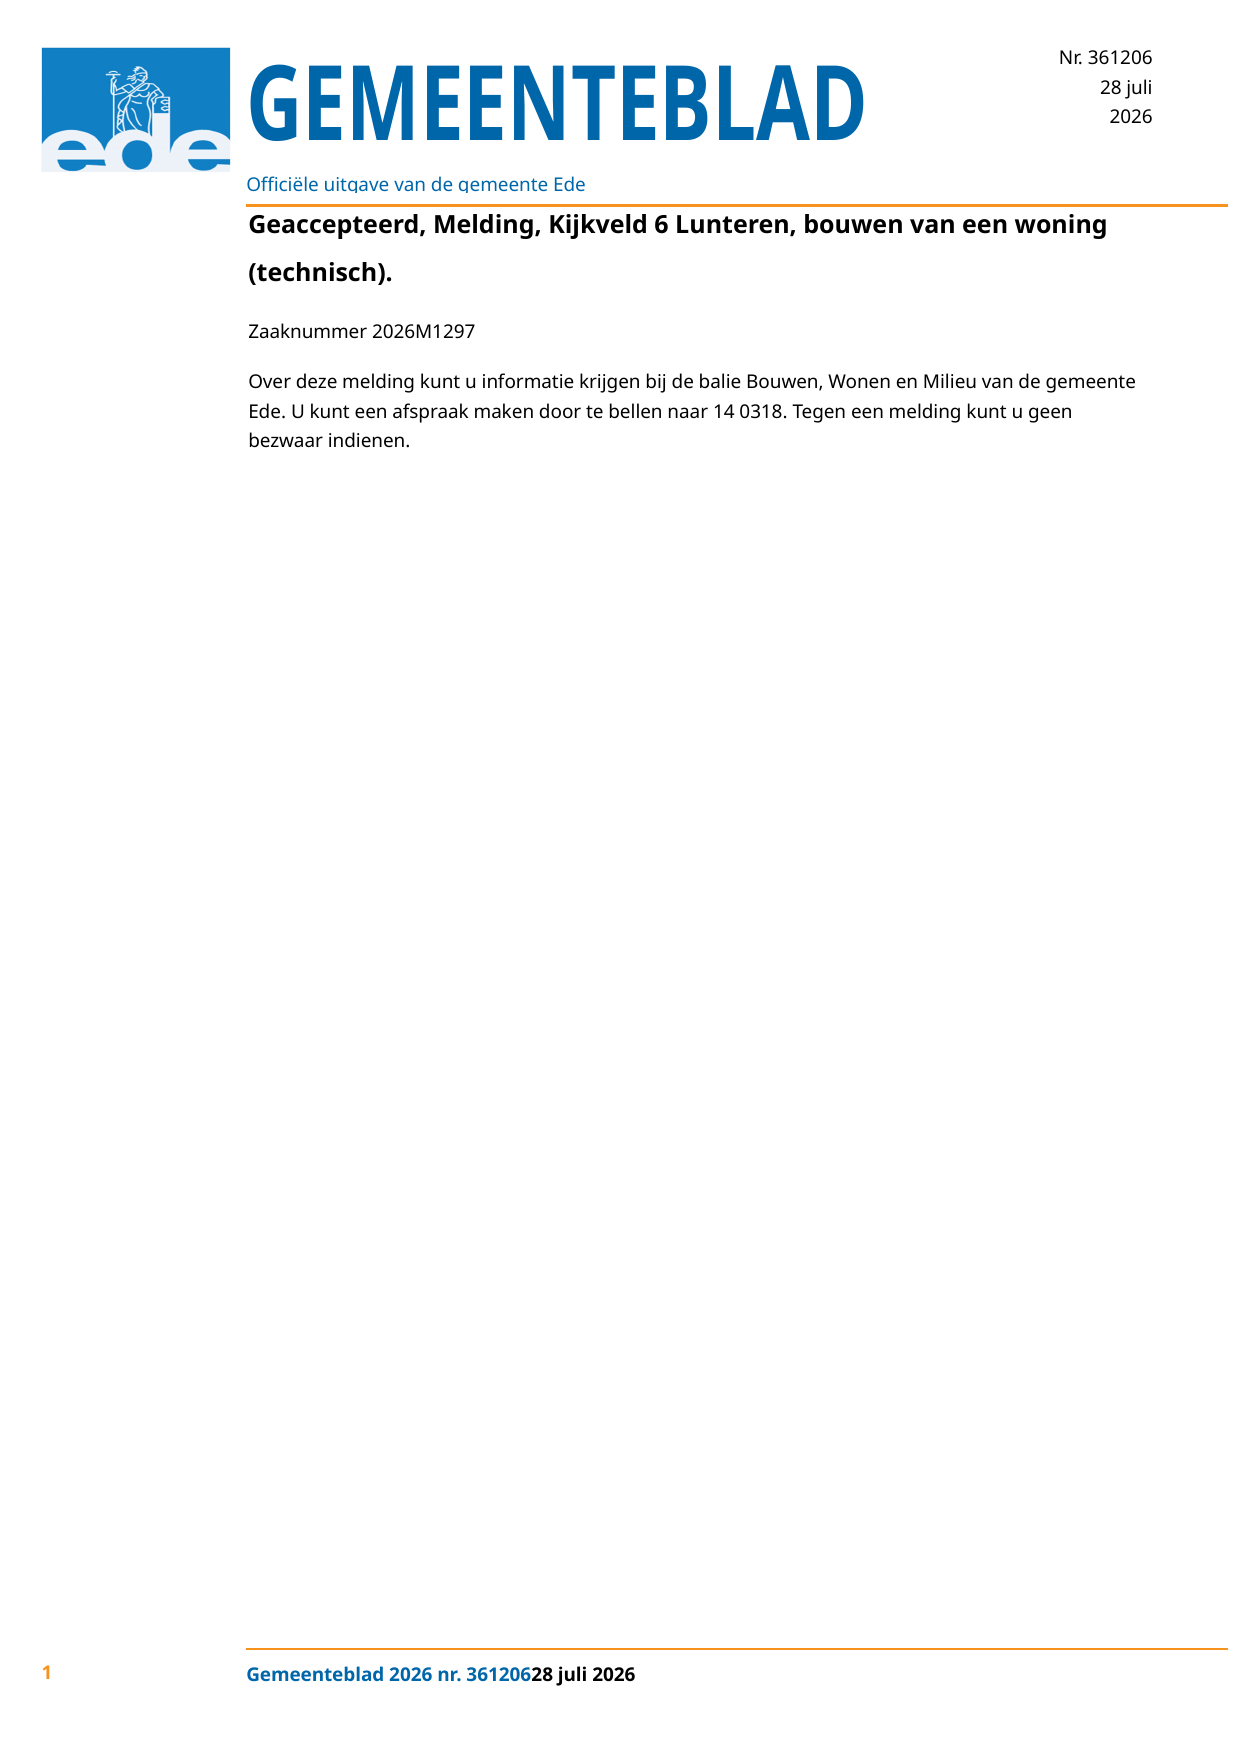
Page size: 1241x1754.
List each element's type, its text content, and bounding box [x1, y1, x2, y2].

text Geaccepteerd, Melding, Kijkveld 6 Lunteren, bouwen van een woning (technisch). [248, 207, 1152, 288]
picture [41, 47, 231, 172]
text Over deze melding kunt u informatie krijgen bij de balie Bouwen, Wonen en Milieu van de gemeente Ede. U kunt een afspraak maken door te bellen naar 14 0318. Tegen een melding kunt u geen bezwaar indienen. [248, 368, 1152, 453]
text Zaaknummer 2026M1297 [248, 318, 1152, 344]
